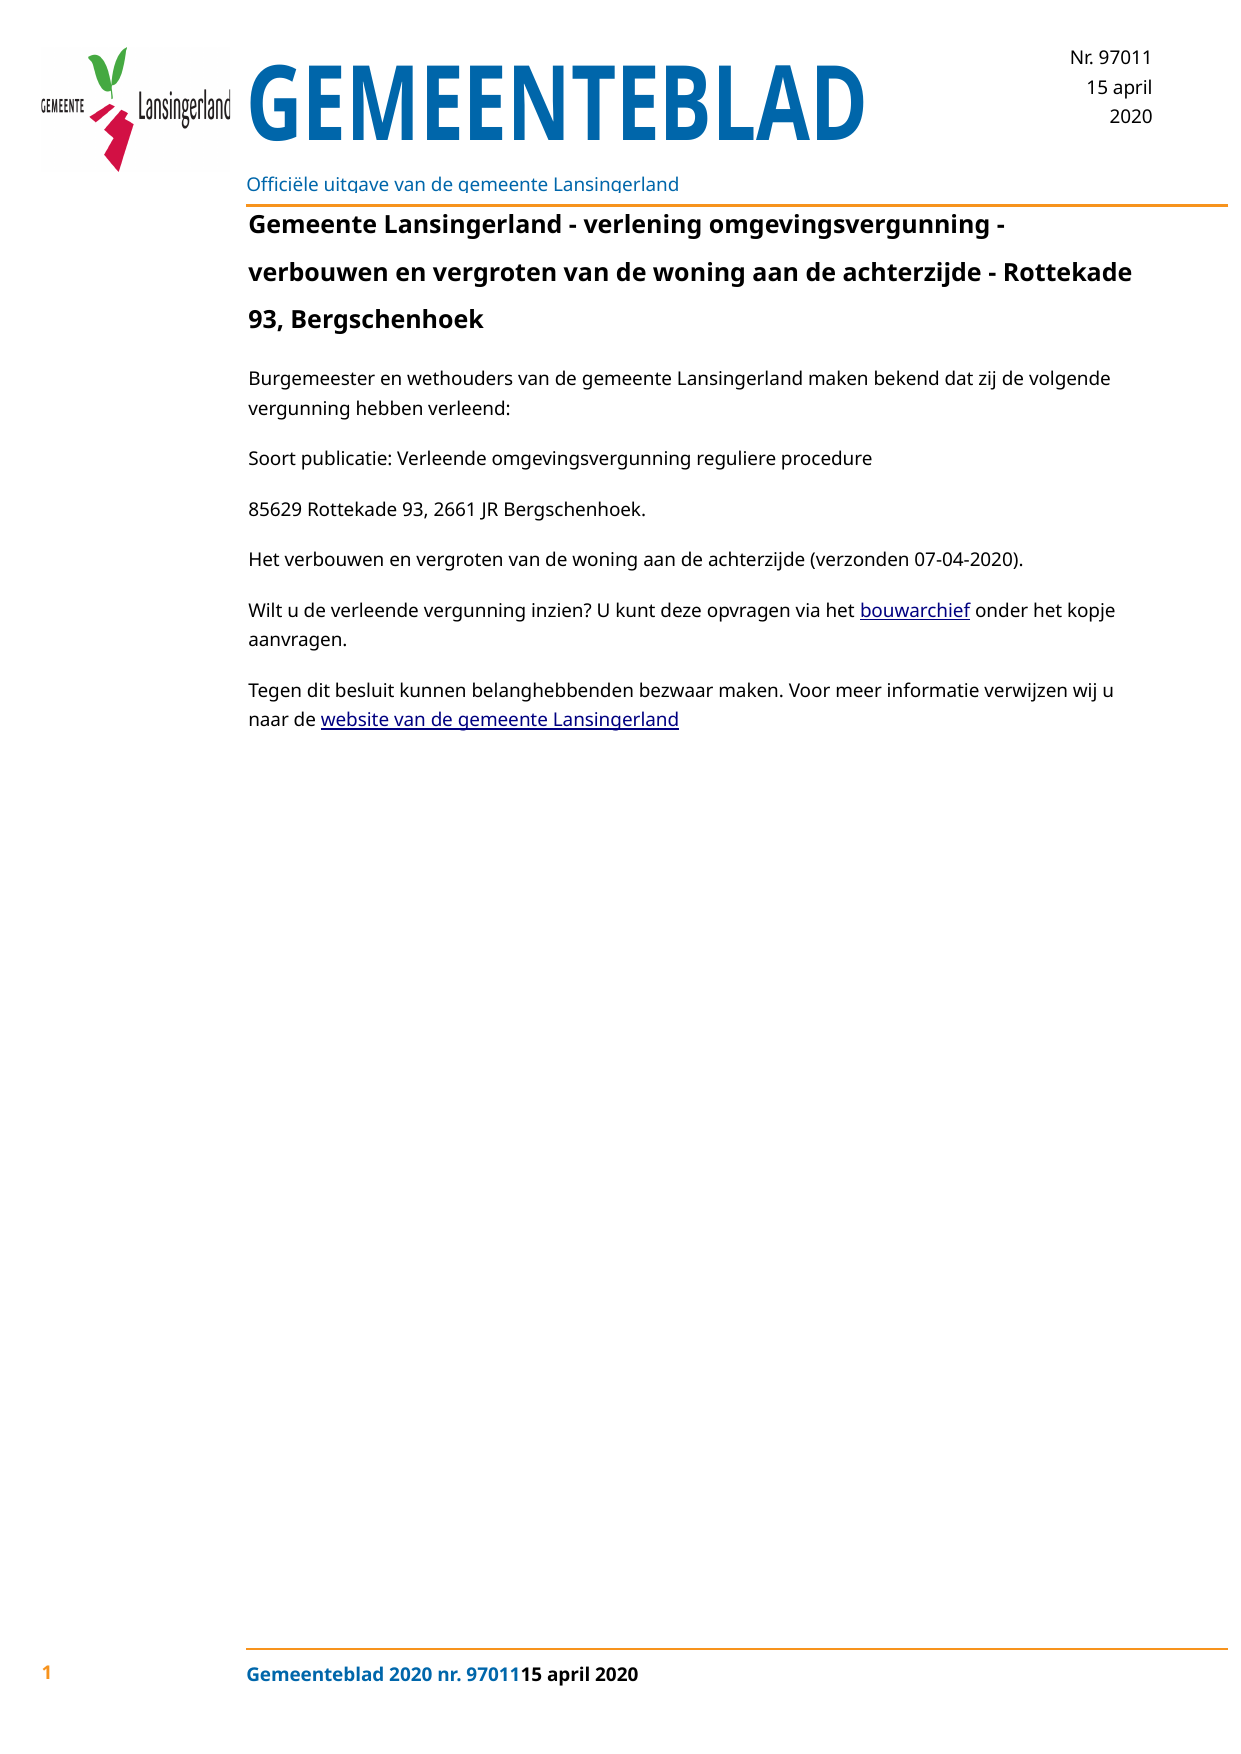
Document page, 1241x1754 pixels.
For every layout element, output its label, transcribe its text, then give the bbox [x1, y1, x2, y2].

picture [41, 47, 231, 172]
text Burgemeester en wethouders van de gemeente Lansingerland maken bekend dat zij de volgende vergunning hebben verleend: [248, 366, 1152, 421]
text Soort publicatie: Verleende omgevingsvergunning reguliere procedure [248, 446, 1152, 471]
text Het verbouwen en vergroten van de woning aan de achterzijde (verzonden 07-04-2020). [248, 546, 1152, 572]
text Tegen dit besluit kunnen belanghebbenden bezwaar maken. Voor meer informatie verwijzen wij u naar de website van de gemeente Lansingerland [248, 677, 1152, 732]
text 85629 Rottekade 93, 2661 JR Bergschenhoek. [248, 496, 1152, 522]
text Gemeente Lansingerland - verlening omgevingsvergunning - verbouwen en vergroten van de woning aan de achterzijde - Rottekade 93, Bergschenhoek [248, 207, 1152, 336]
text Wilt u de verleende vergunning inzien? U kunt deze opvragen via het bouwarchief onder het kopje aanvragen. [248, 597, 1152, 652]
